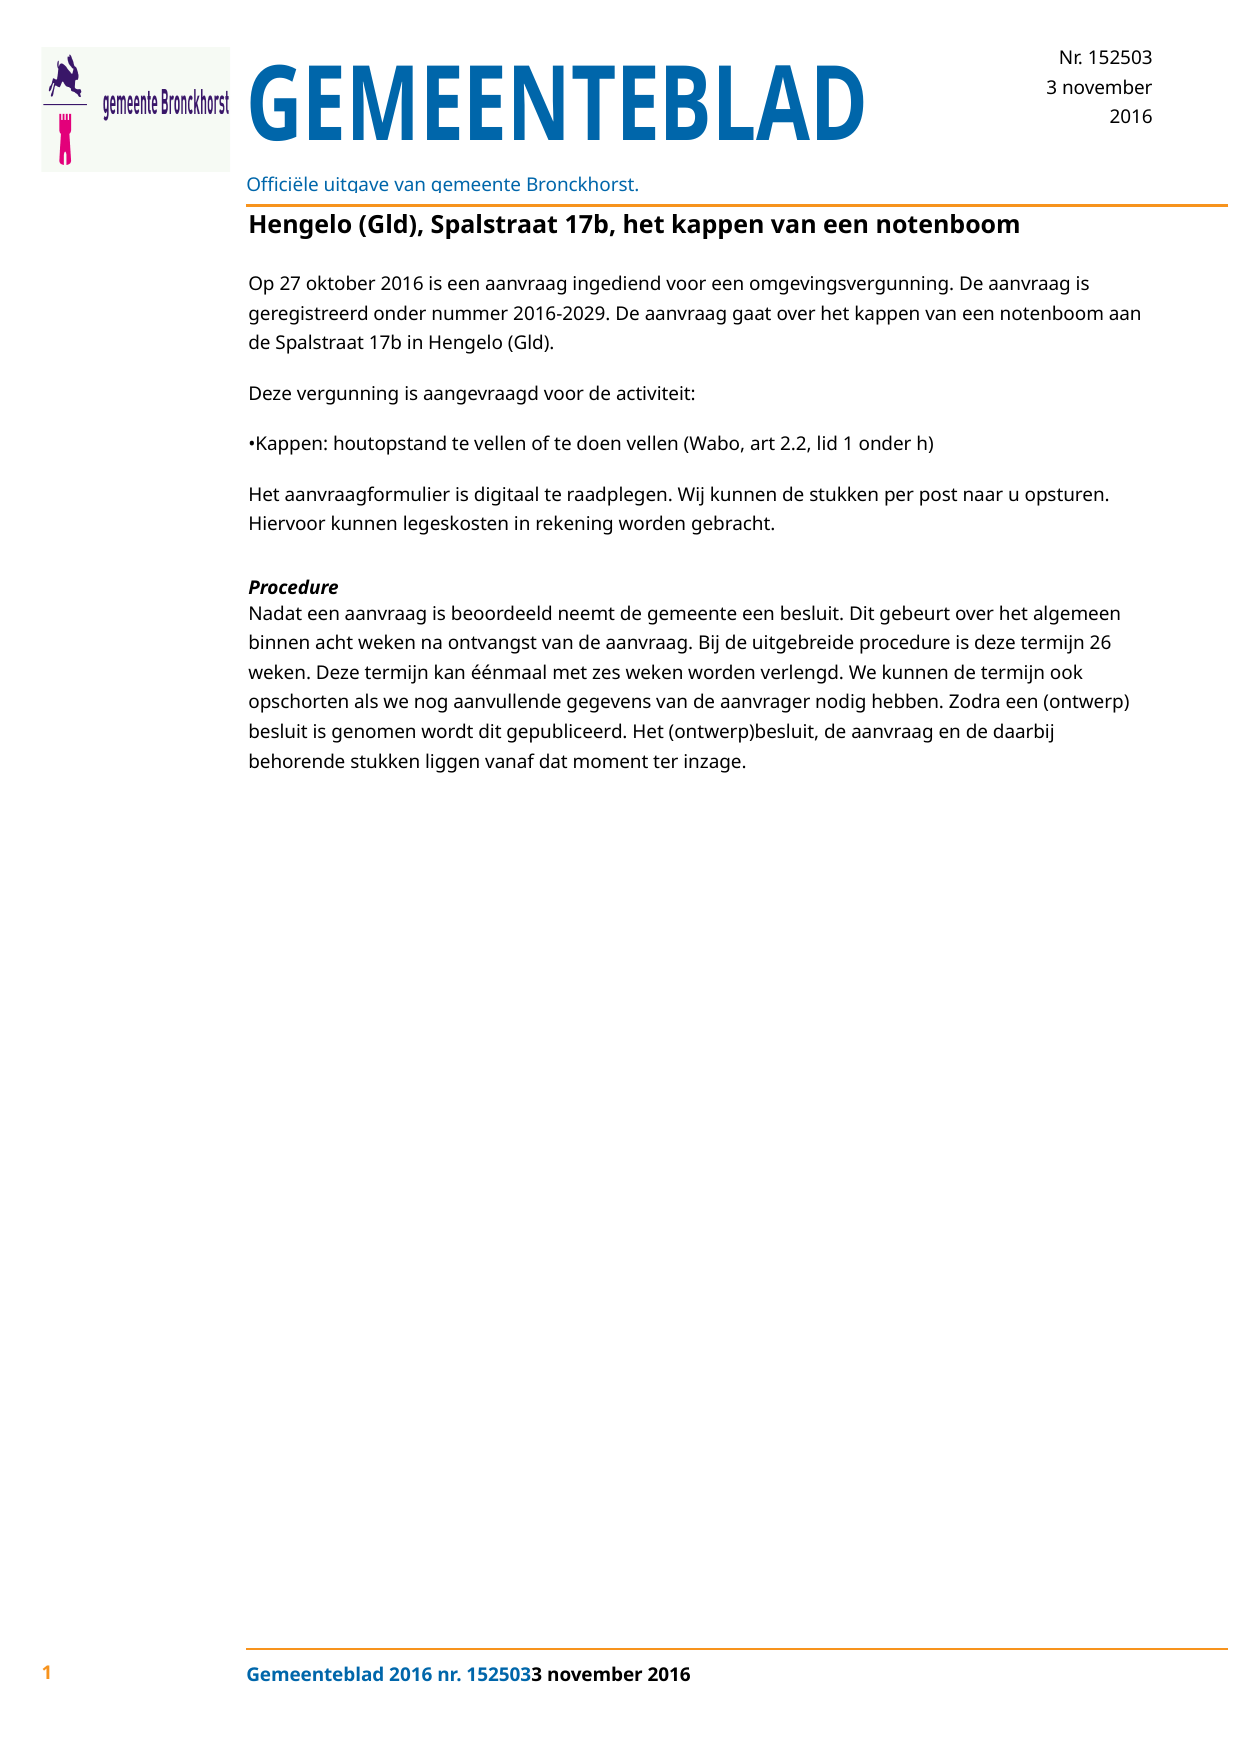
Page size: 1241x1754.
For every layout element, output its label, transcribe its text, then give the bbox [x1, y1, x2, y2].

text •Kappen: houtopstand te vellen of te doen vellen (Wabo, art 2.2, lid 1 onder h) [248, 430, 1152, 456]
text Deze vergunning is aangevraagd voor de activiteit: [248, 380, 1152, 406]
text Op 27 oktober 2016 is een aanvraag ingediend voor een omgevingsvergunning. De aanvraag is geregistreerd onder nummer 2016-2029. De aanvraag gaat over het kappen van een notenboom aan de Spalstraat 17b in Hengelo (Gld). [248, 270, 1152, 355]
text Nadat een aanvraag is beoordeeld neemt de gemeente een besluit. Dit gebeurt over het algemeen binnen acht weken na ontvangst van de aanvraag. Bij de uitgebreide procedure is deze termijn 26 weken. Deze termijn kan éénmaal met zes weken worden verlengd. We kunnen de termijn ook opschorten als we nog aanvullende gegevens van de aanvrager nodig hebben. Zodra een (ontwerp) besluit is genomen wordt dit gepubliceerd. Het (ontwerp)besluit, de aanvraag en de daarbij behorende stukken liggen vanaf dat moment ter inzage. [248, 600, 1152, 774]
text Procedure [248, 574, 1152, 600]
text Het aanvraagformulier is digitaal te raadplegen. Wij kunnen de stukken per post naar u opsturen. Hiervoor kunnen legeskosten in rekening worden gebracht. [248, 481, 1152, 536]
picture [41, 47, 231, 172]
text Hengelo (Gld), Spalstraat 17b, het kappen van een notenboom [248, 207, 1152, 241]
